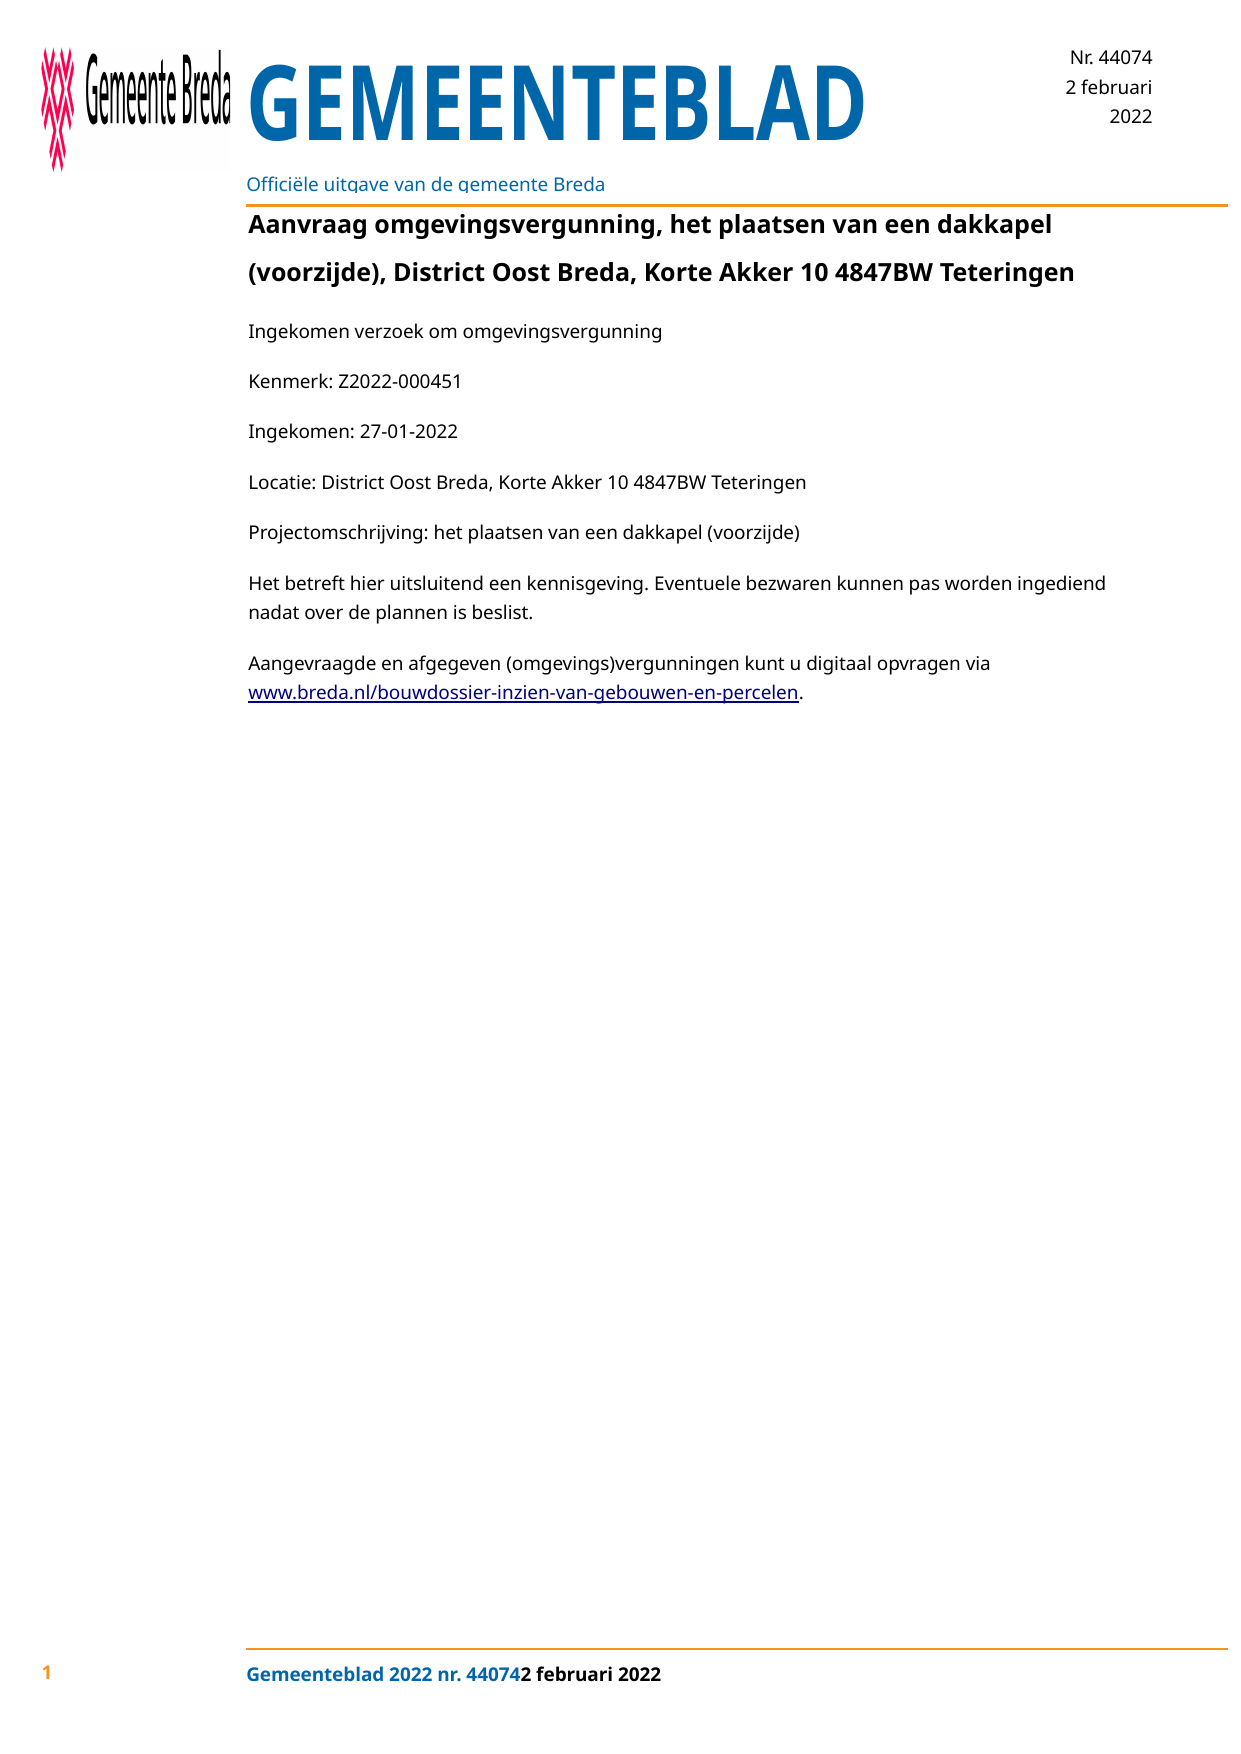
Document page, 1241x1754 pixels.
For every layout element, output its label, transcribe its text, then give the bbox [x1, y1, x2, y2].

text Projectomschrijving: het plaatsen van een dakkapel (voorzijde) [248, 519, 1152, 545]
text Kenmerk: Z2022-000451 [248, 368, 1152, 394]
text Ingekomen: 27-01-2022 [248, 419, 1152, 444]
text Het betreft hier uitsluitend een kennisgeving. Eventuele bezwaren kunnen pas worden ingediend nadat over de plannen is beslist. [248, 570, 1152, 625]
picture [41, 47, 231, 172]
text Ingekomen verzoek om omgevingsvergunning [248, 318, 1152, 344]
text Aanvraag omgevingsvergunning, het plaatsen van een dakkapel (voorzijde), District Oost Breda, Korte Akker 10 4847BW Teteringen [248, 207, 1152, 288]
text Locatie: District Oost Breda, Korte Akker 10 4847BW Teteringen [248, 469, 1152, 495]
text Aangevraagde en afgegeven (omgevings)vergunningen kunt u digitaal opvragen via www.breda.nl/bouwdossier-inzien-van-gebouwen-en-percelen. [248, 650, 1152, 705]
